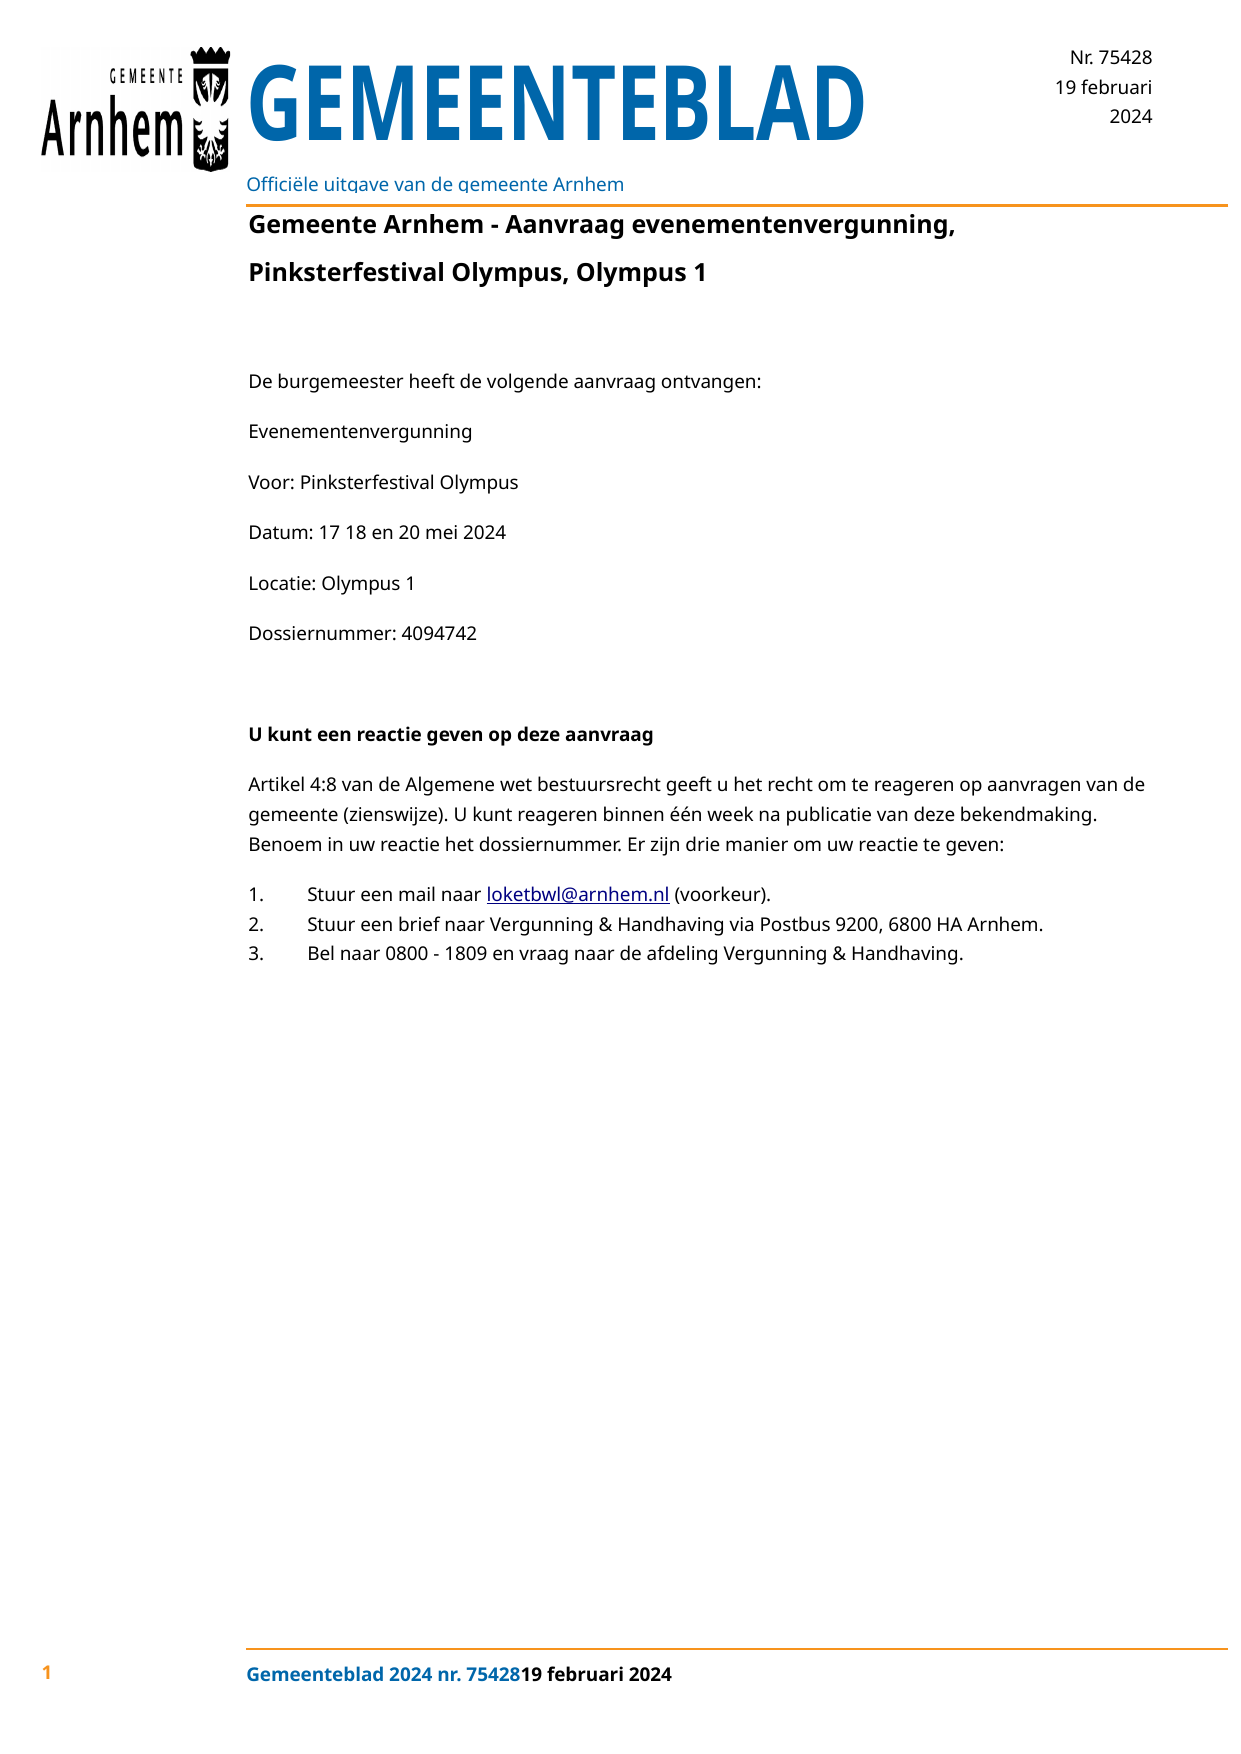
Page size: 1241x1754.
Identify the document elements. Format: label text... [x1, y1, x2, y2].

list Stuur een brief naar Vergunning & Handhaving via Postbus 9200, 6800 HA Arnhem. [248, 911, 1152, 937]
text Voor: Pinksterfestival Olympus [248, 469, 1152, 495]
text Datum: 17 18 en 20 mei 2024 [248, 519, 1152, 545]
text Dossiernummer: 4094742 [248, 620, 1152, 646]
picture [41, 47, 231, 172]
text Evenementenvergunning [248, 419, 1152, 444]
text U kunt een reactie geven op deze aanvraag [248, 721, 1152, 747]
list Bel naar 0800 - 1809 en vraag naar de afdeling Vergunning & Handhaving. [248, 940, 1152, 966]
text De burgemeester heeft de volgende aanvraag ontvangen: [248, 368, 1152, 394]
text Gemeente Arnhem - Aanvraag evenementenvergunning, Pinksterfestival Olympus, Olympus 1 [248, 207, 1152, 288]
list Stuur een mail naar loketbwl@arnhem.nl (voorkeur). [248, 881, 1152, 907]
text Artikel 4:8 van de Algemene wet bestuursrecht geeft u het recht om te reageren op aanvragen van de gemeente (zienswijze). U kunt reageren binnen één week na publicatie van deze bekendmaking. Benoem in uw reactie het dossiernummer. Er zijn drie manier om uw reactie te geven: [248, 772, 1152, 857]
text Locatie: Olympus 1 [248, 570, 1152, 596]
